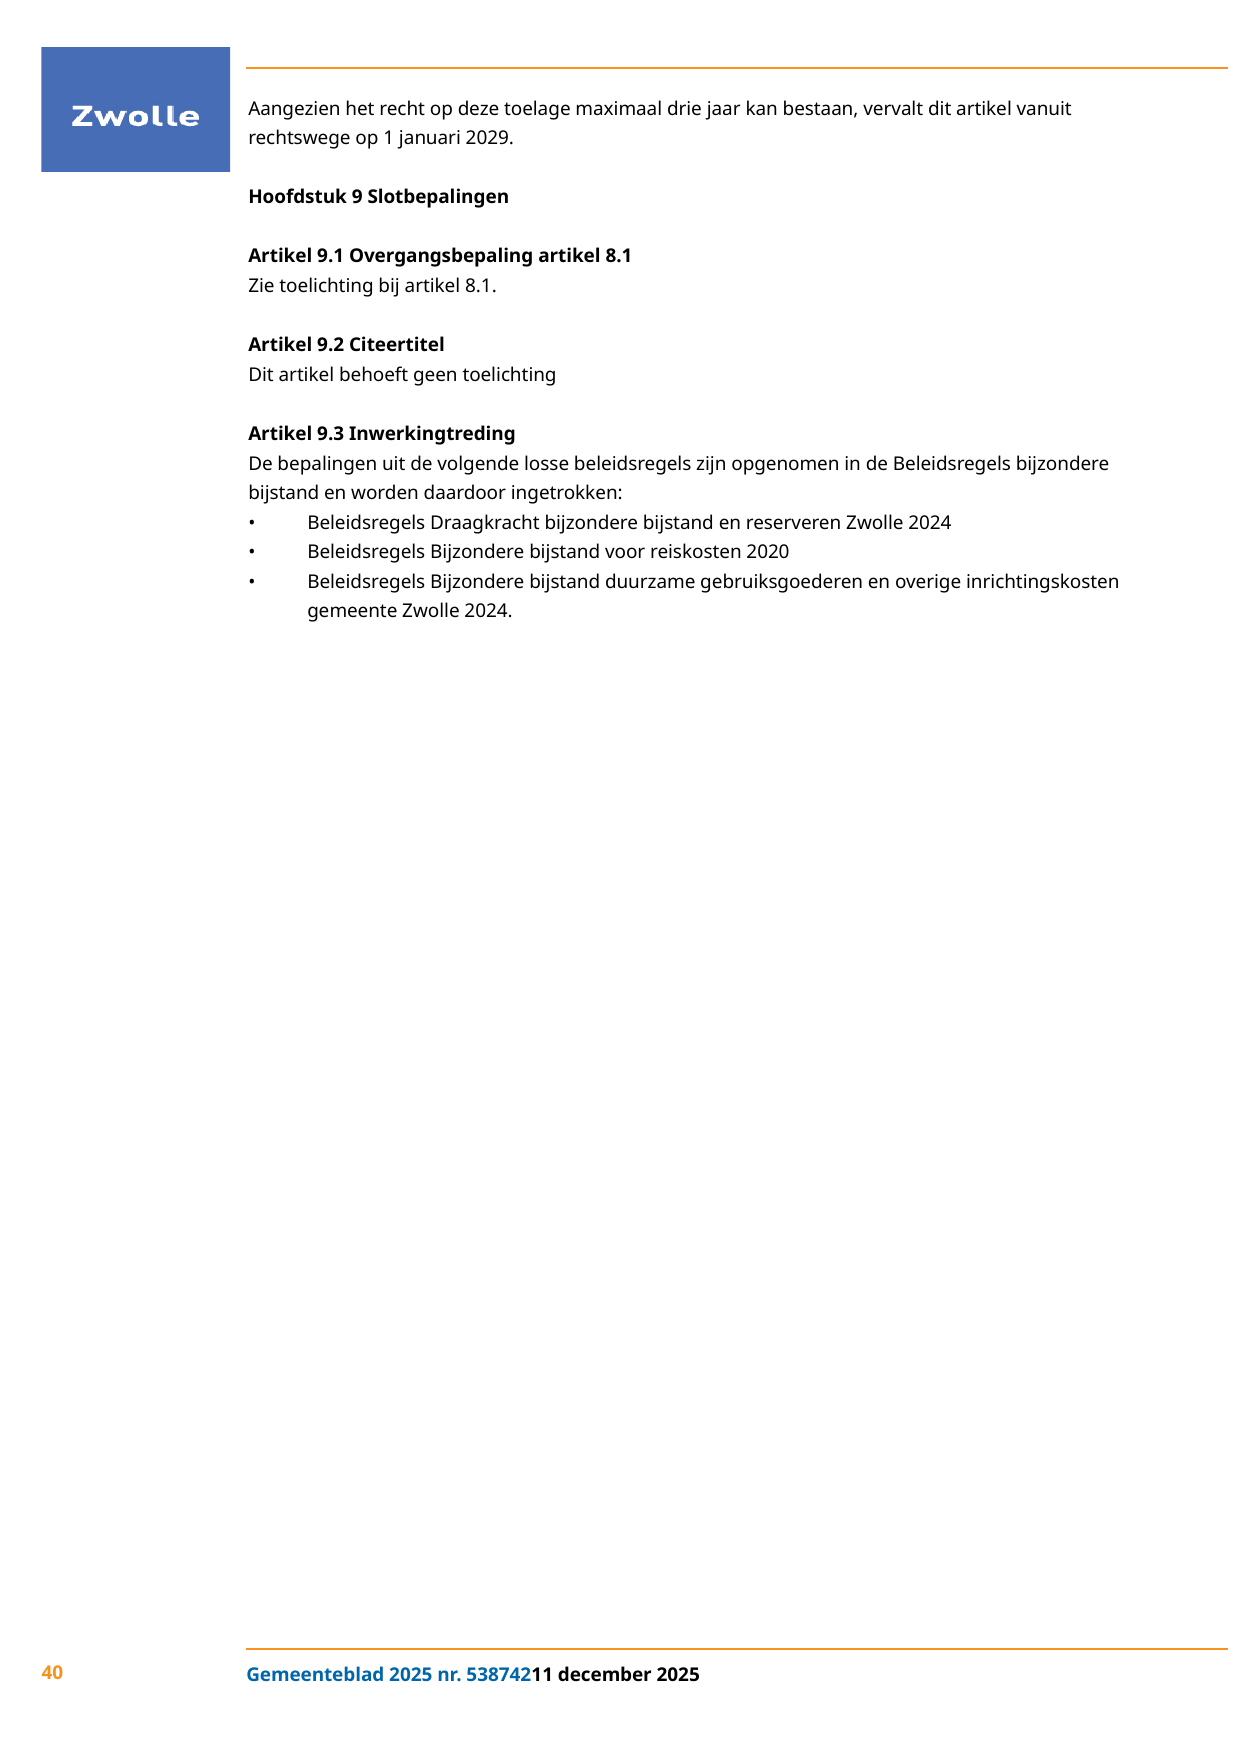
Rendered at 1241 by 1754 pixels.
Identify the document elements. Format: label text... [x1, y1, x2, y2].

list Beleidsregels Draagkracht bijzondere bijstand en reserveren Zwolle 2024 [248, 509, 1152, 535]
text Aangezien het recht op deze toelage maximaal drie jaar kan bestaan, vervalt dit artikel vanuit rechtswege op 1 januari 2029. [248, 95, 1152, 150]
text Hoofdstuk 9 Slotbepalingen [248, 183, 1152, 209]
text Artikel 9.2 Citeertitel [248, 331, 1152, 357]
text De bepalingen uit de volgende losse beleidsregels zijn opgenomen in de Beleidsregels bijzondere bijstand en worden daardoor ingetrokken: [248, 450, 1152, 505]
text Dit artikel behoeft geen toelichting [248, 361, 1152, 387]
text Artikel 9.1 Overgangsbepaling artikel 8.1 [248, 243, 1152, 268]
list Beleidsregels Bijzondere bijstand duurzame gebruiksgoederen en overige inrichtingskosten gemeente Zwolle 2024. [248, 568, 1152, 623]
picture [41, 47, 231, 172]
text Artikel 9.3 Inwerkingtreding [248, 420, 1152, 446]
text Zie toelichting bij artikel 8.1. [248, 272, 1152, 298]
list Beleidsregels Bijzondere bijstand voor reiskosten 2020 [248, 538, 1152, 564]
